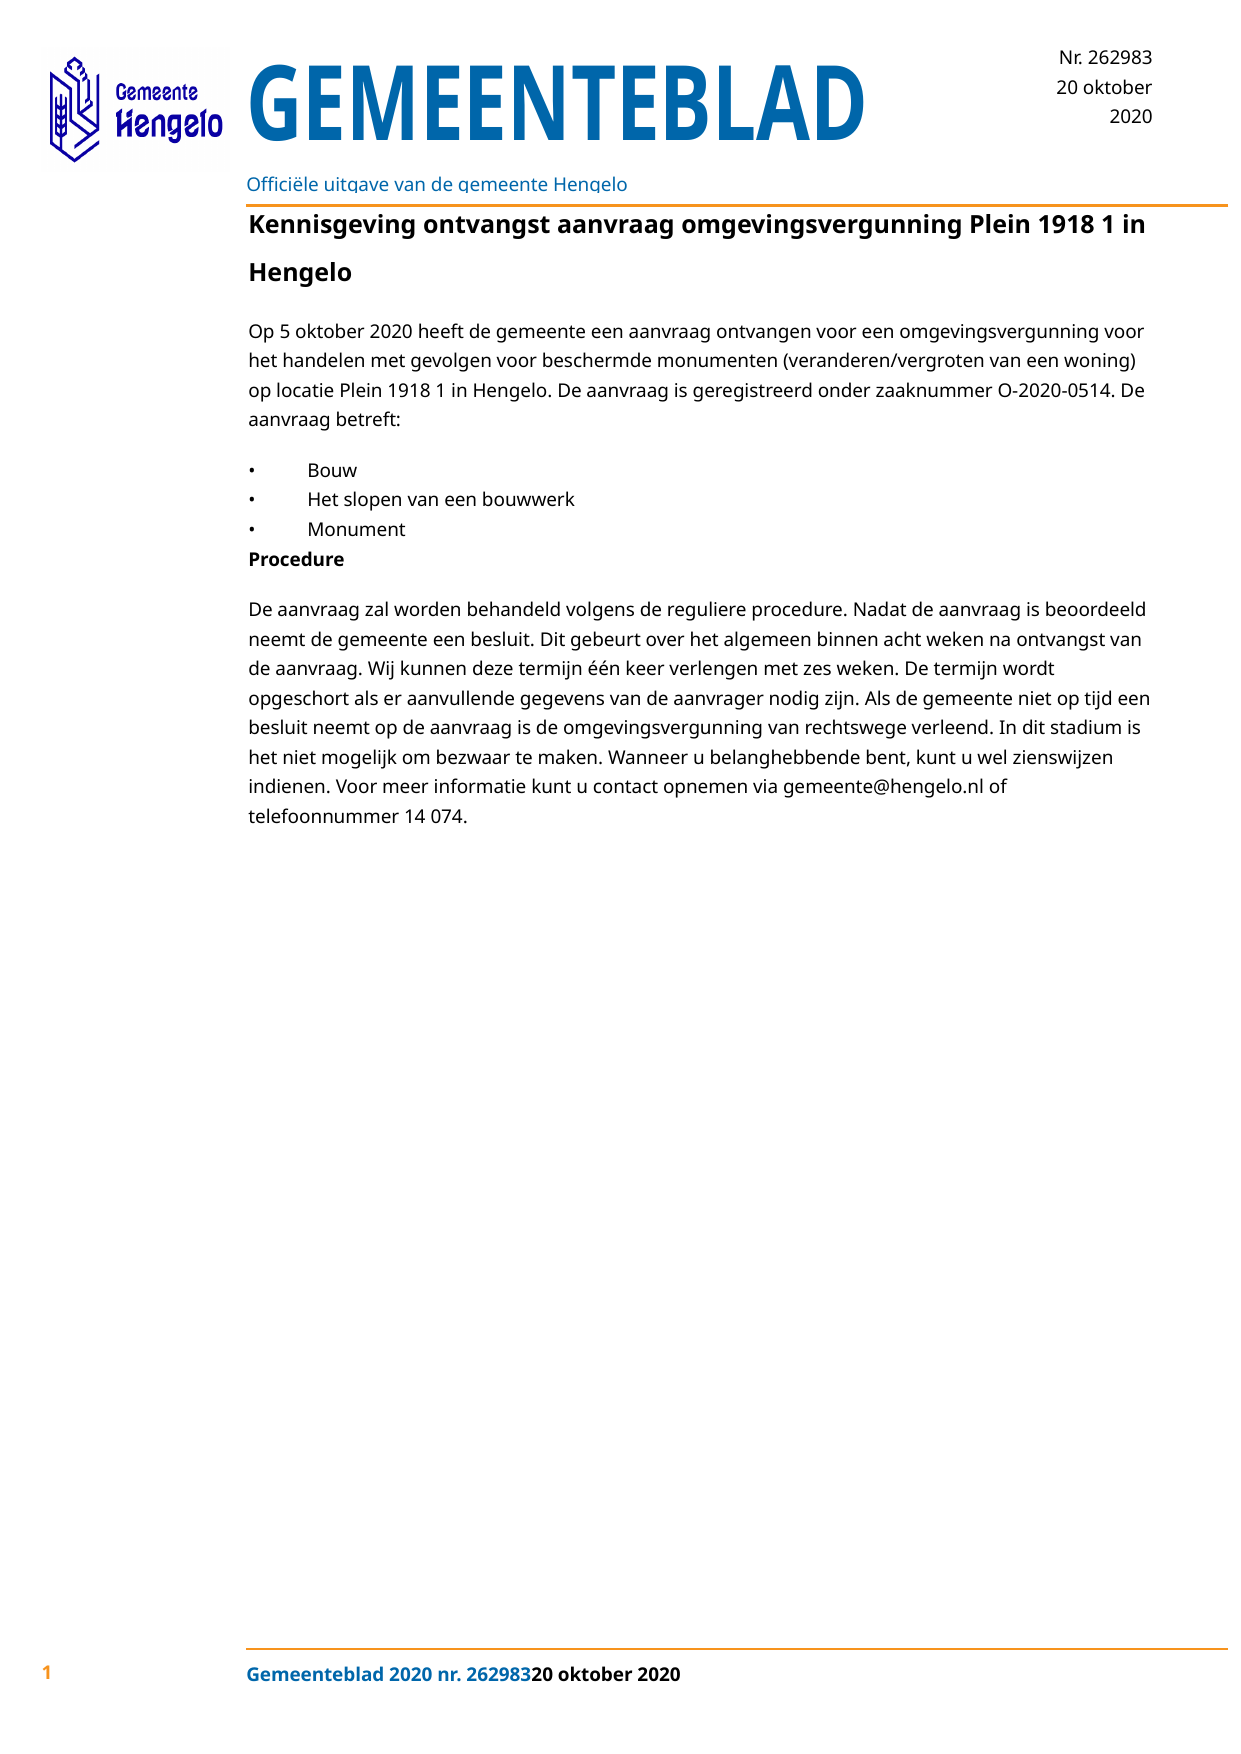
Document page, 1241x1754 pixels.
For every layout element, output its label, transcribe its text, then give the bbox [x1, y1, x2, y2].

text Op 5 oktober 2020 heeft de gemeente een aanvraag ontvangen voor een omgevingsvergunning voor het handelen met gevolgen voor beschermde monumenten (veranderen/vergroten van een woning) op locatie Plein 1918 1 in Hengelo. De aanvraag is geregistreerd onder zaaknummer O-2020-0514. De aanvraag betreft: [248, 318, 1152, 432]
text De aanvraag zal worden behandeld volgens de reguliere procedure. Nadat de aanvraag is beoordeeld neemt de gemeente een besluit. Dit gebeurt over het algemeen binnen acht weken na ontvangst van de aanvraag. Wij kunnen deze termijn één keer verlengen met zes weken. De termijn wordt opgeschort als er aanvullende gegevens van de aanvrager nodig zijn. Als de gemeente niet op tijd een besluit neemt op de aanvraag is de omgevingsvergunning van rechtswege verleend. In dit stadium is het niet mogelijk om bezwaar te maken. Wanneer u belanghebbende bent, kunt u wel zienswijzen indienen. Voor meer informatie kunt u contact opnemen via gemeente@hengelo.nl of telefoonnummer 14 074. [248, 596, 1152, 829]
picture [41, 47, 231, 172]
text Procedure [248, 546, 1152, 572]
list Het slopen van een bouwwerk [248, 487, 1152, 512]
text Kennisgeving ontvangst aanvraag omgevingsvergunning Plein 1918 1 in Hengelo [248, 207, 1152, 288]
list Monument [248, 516, 1152, 542]
list Bouw [248, 457, 1152, 483]
